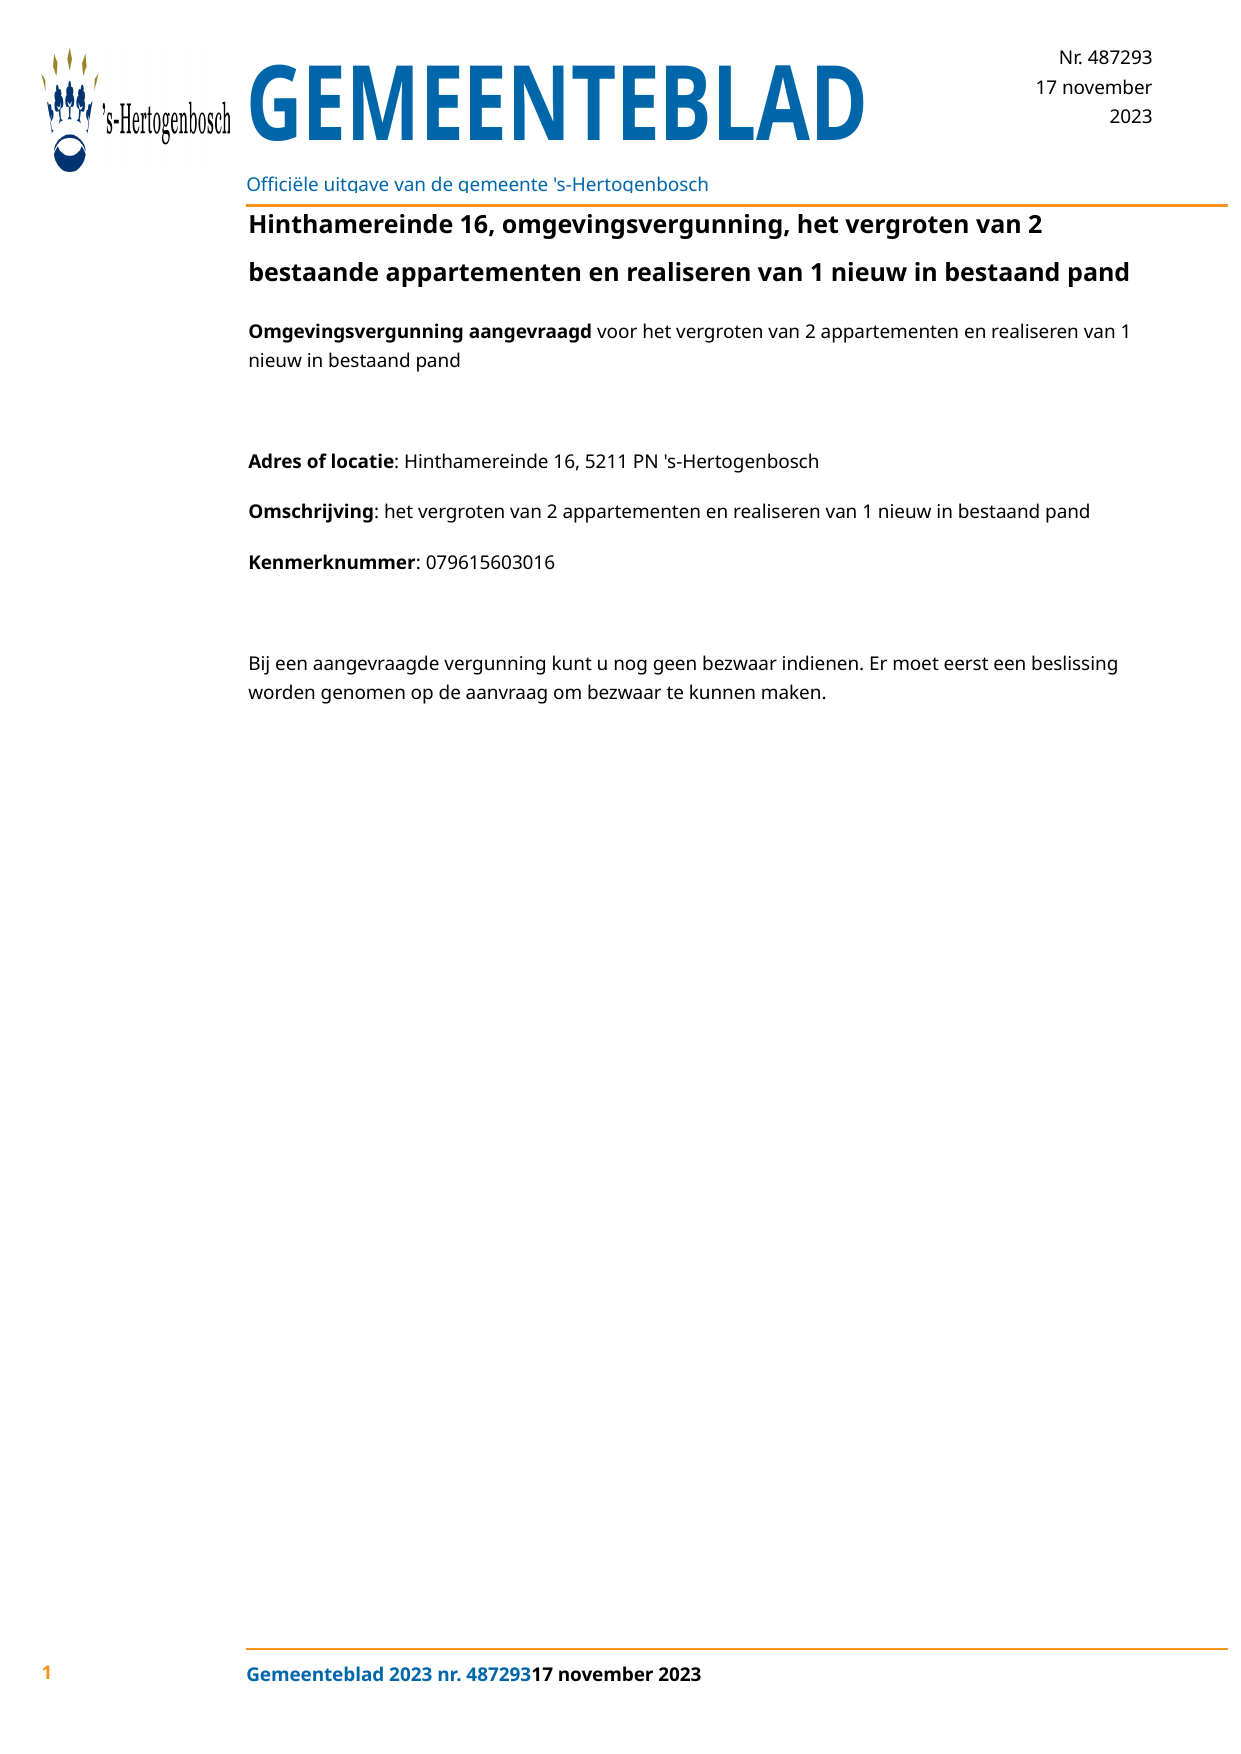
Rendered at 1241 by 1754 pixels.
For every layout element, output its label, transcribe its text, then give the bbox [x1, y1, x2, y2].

text Omgevingsvergunning aangevraagd voor het vergroten van 2 appartementen en realiseren van 1 nieuw in bestaand pand [248, 318, 1152, 373]
text Bij een aangevraagde vergunning kunt u nog geen bezwaar indienen. Er moet eerst een beslissing worden genomen op de aanvraag om bezwaar te kunnen maken. [248, 650, 1152, 705]
text Adres of locatie: Hinthamereinde 16, 5211 PN 's-Hertogenbosch [248, 448, 1152, 474]
text Omschrijving: het vergroten van 2 appartementen en realiseren van 1 nieuw in bestaand pand [248, 499, 1152, 524]
text Hinthamereinde 16, omgevingsvergunning, het vergroten van 2 bestaande appartementen en realiseren van 1 nieuw in bestaand pand [248, 207, 1152, 288]
picture [41, 47, 231, 172]
text Kenmerknummer: 079615603016 [248, 549, 1152, 575]
